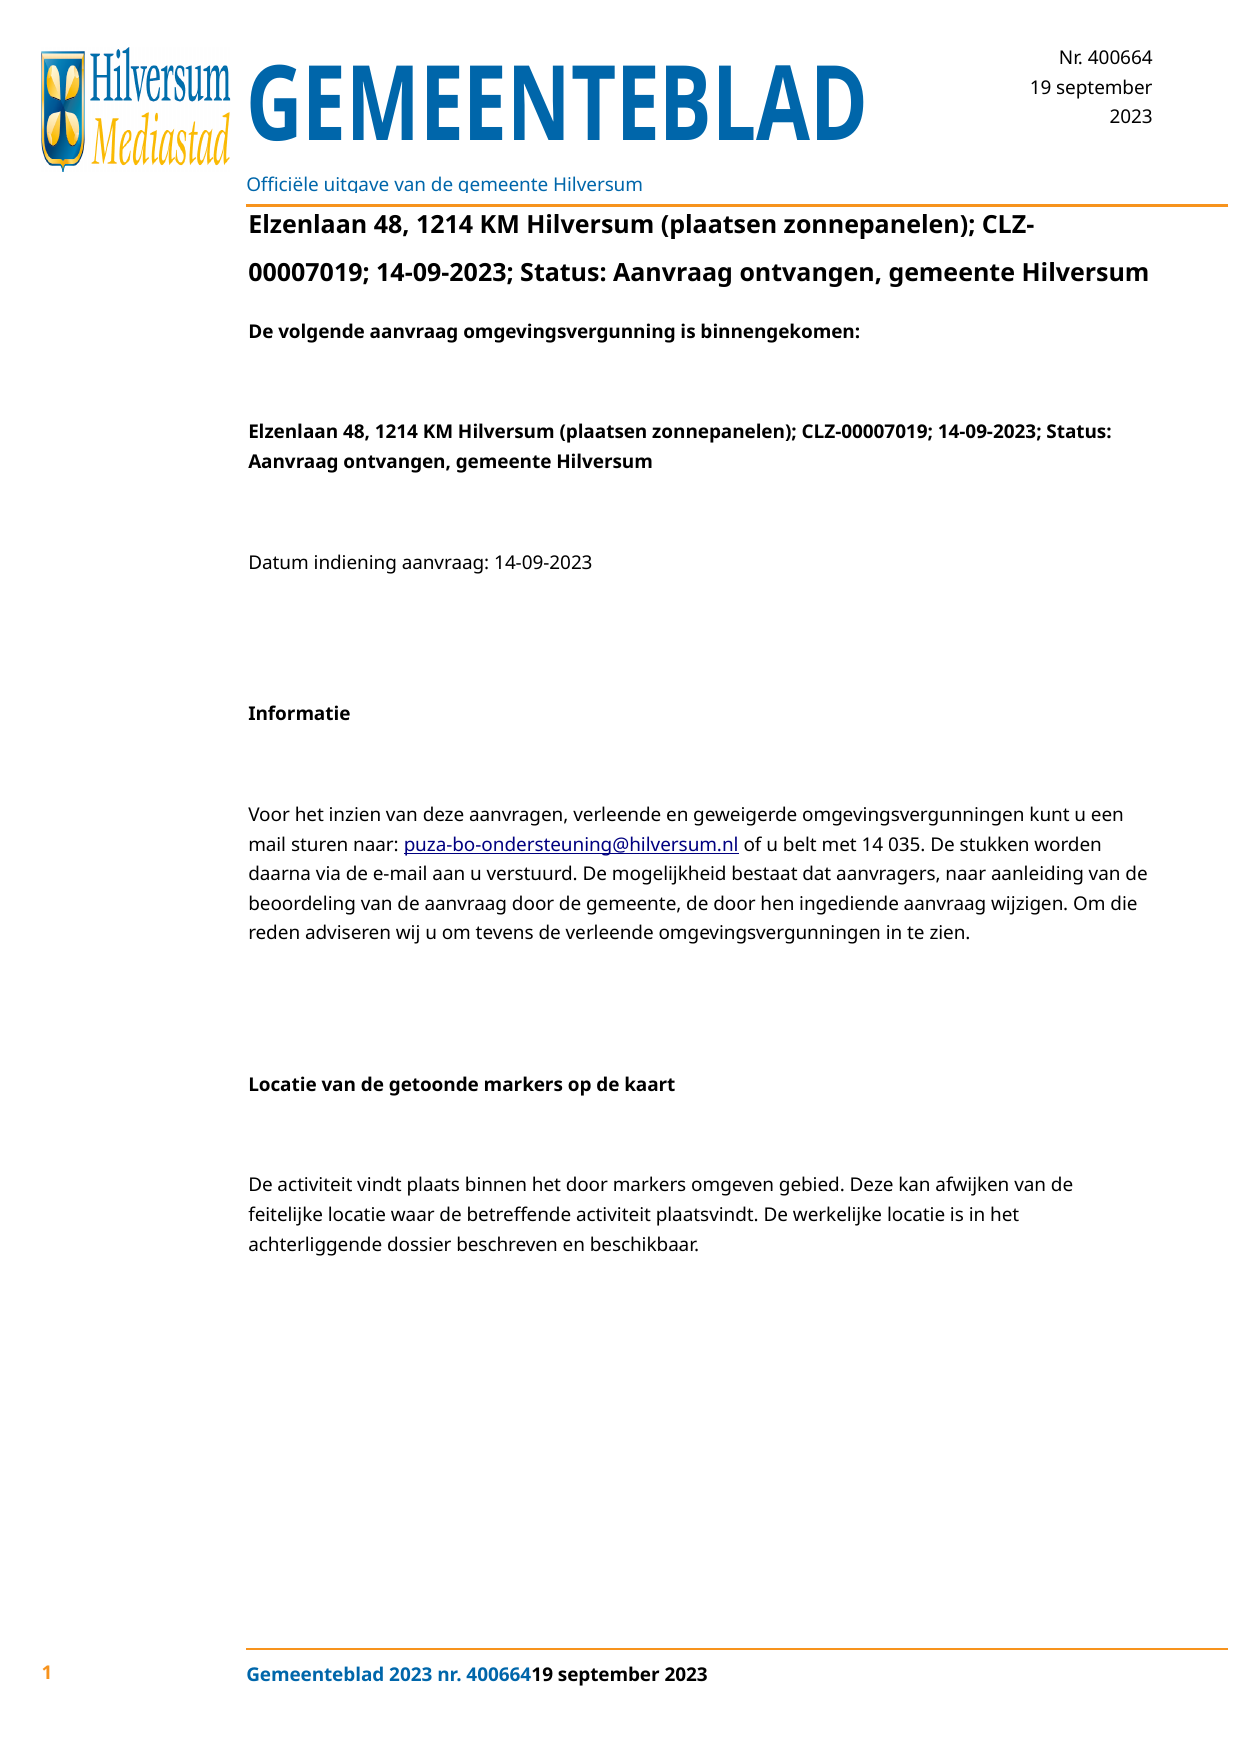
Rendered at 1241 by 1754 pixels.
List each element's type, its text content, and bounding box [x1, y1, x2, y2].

picture [41, 47, 231, 172]
text De activiteit vindt plaats binnen het door markers omgeven gebied. Deze kan afwijken van de feitelijke locatie waar de betreffende activiteit plaatsvindt. De werkelijke locatie is in het achterliggende dossier beschreven en beschikbaar. [248, 1172, 1152, 1257]
text Informatie [248, 700, 1152, 726]
text De volgende aanvraag omgevingsvergunning is binnengekomen: [248, 318, 1152, 344]
text Elzenlaan 48, 1214 KM Hilversum (plaatsen zonnepanelen); CLZ-00007019; 14-09-2023; Status: Aanvraag ontvangen, gemeente Hilversum [248, 207, 1152, 288]
text Datum indiening aanvraag: 14-09-2023 [248, 549, 1152, 575]
text Elzenlaan 48, 1214 KM Hilversum (plaatsen zonnepanelen); CLZ-00007019; 14-09-2023; Status: Aanvraag ontvangen, gemeente Hilversum [248, 419, 1152, 474]
text Voor het inzien van deze aanvragen, verleende en geweigerde omgevingsvergunningen kunt u een mail sturen naar: puza-bo-ondersteuning@hilversum.nl of u belt met 14 035. De stukken worden daarna via de e-mail aan u verstuurd. De mogelijkheid bestaat dat aanvragers, naar aanleiding van de beoordeling van de aanvraag door de gemeente, de door hen ingediende aanvraag wijzigen. Om die reden adviseren wij u om tevens de verleende omgevingsvergunningen in te zien. [248, 801, 1152, 945]
text Locatie van de getoonde markers op de kaart [248, 1071, 1152, 1097]
